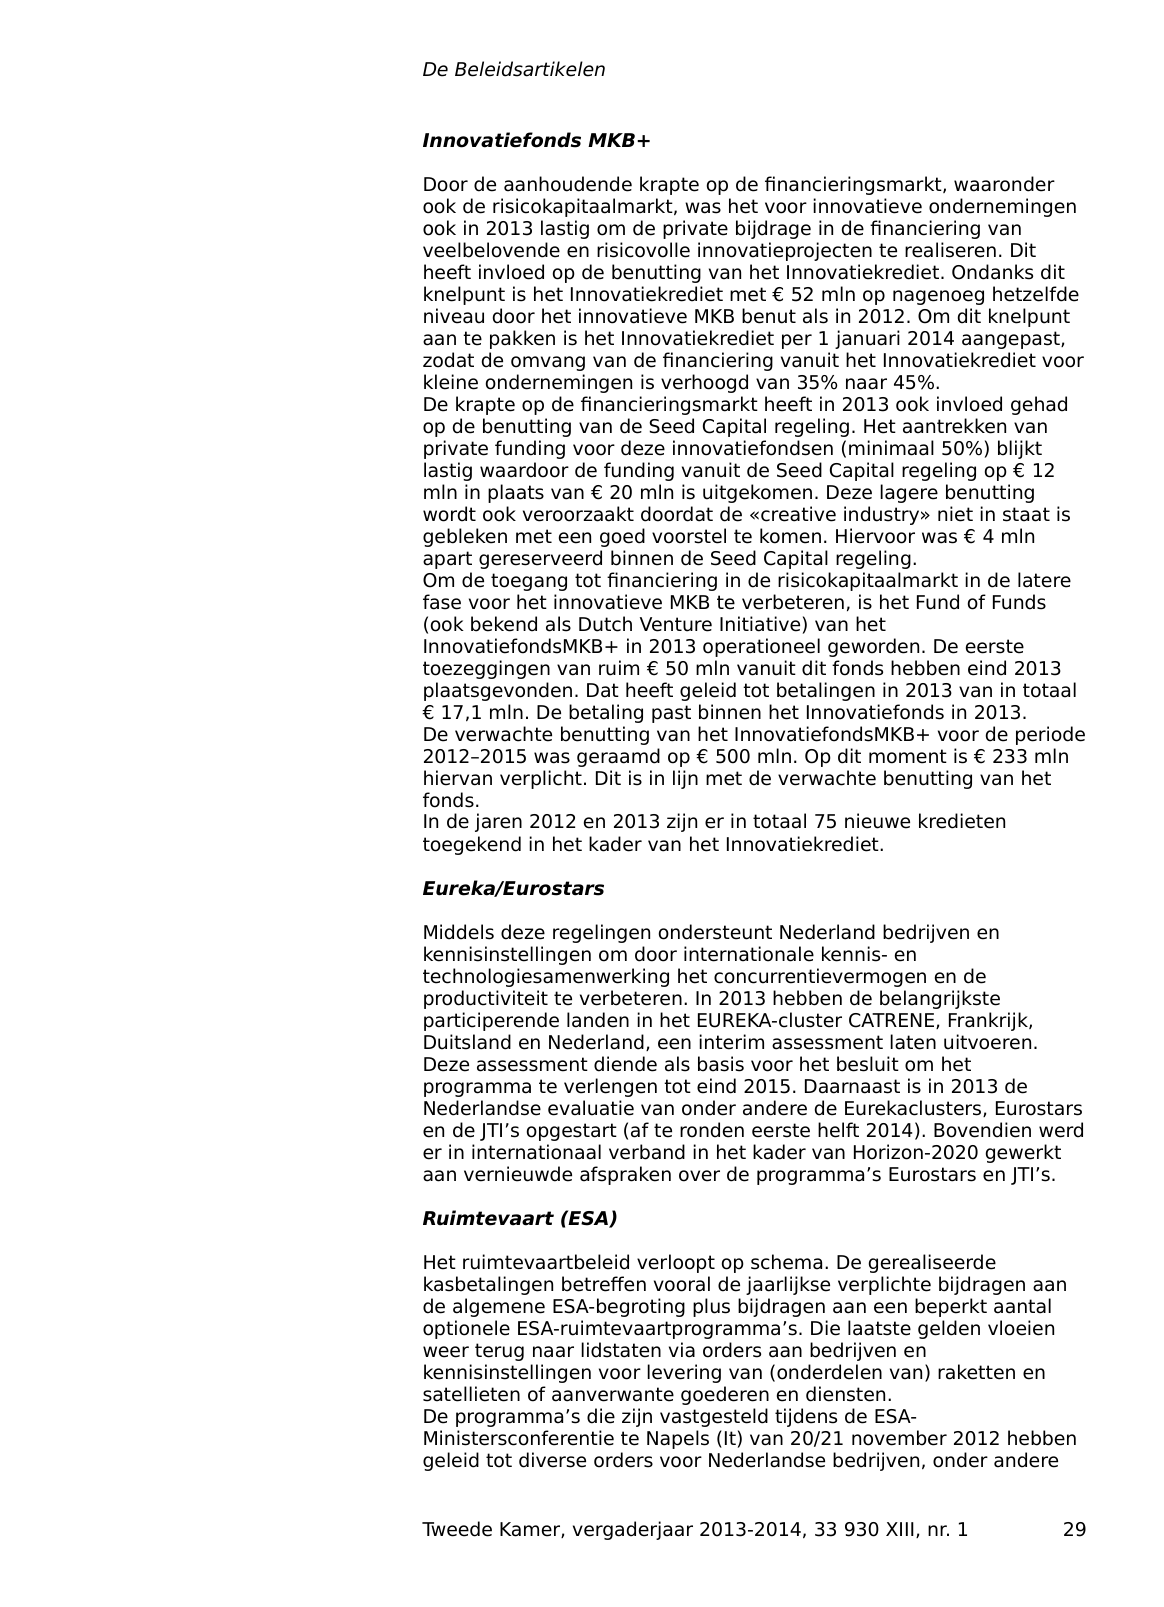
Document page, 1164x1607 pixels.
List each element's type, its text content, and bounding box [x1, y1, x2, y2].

text Het ruimtevaartbeleid verloopt op schema. De gerealiseerde kasbetalingen betreffen vooral de jaarlijkse verplichte bijdragen aan de algemene ESA-begroting plus bijdragen aan een beperkt aantal optionele ESA-ruimtevaartprogramma’s. Die laatste gelden vloeien weer terug naar lidstaten via orders aan bedrijven en kennisinstellingen voor levering van (onderdelen van) raketten en satellieten of aanverwante goederen en diensten. [422, 1252, 1087, 1406]
text Om de toegang tot financiering in de risicokapitaalmarkt in de latere fase voor het innovatieve MKB te verbeteren, is het Fund of Funds (ook bekend als Dutch Venture Initiative) van het InnovatiefondsMKB+ in 2013 operationeel geworden. De eerste toezeggingen van ruim € 50 mln vanuit dit fonds hebben eind 2013 plaatsgevonden. Dat heeft geleid tot betalingen in 2013 van in totaal € 17,1 mln. De betaling past binnen het Innovatiefonds in 2013. [422, 570, 1087, 723]
text Middels deze regelingen ondersteunt Nederland bedrijven en kennisinstellingen om door internationale kennis- en technologiesamenwerking het concurrentievermogen en de productiviteit te verbeteren. In 2013 hebben de belangrijkste participerende landen in het EUREKA-cluster CATRENE, Frankrijk, Duitsland en Nederland, een interim assessment laten uitvoeren. Deze assessment diende als basis voor het besluit om het programma te verlengen tot eind 2015. Daarnaast is in 2013 de Nederlandse evaluatie van onder andere de Eurekaclusters, Eurostars en de JTI’s opgestart (af te ronden eerste helft 2014). Bovendien werd er in internationaal verband in het kader van Horizon-2020 gewerkt aan vernieuwde afspraken over de programma’s Eurostars en JTI’s. [422, 922, 1087, 1186]
text De krapte op de financieringsmarkt heeft in 2013 ook invloed gehad op de benutting van de Seed Capital regeling. Het aantrekken van private funding voor deze innovatiefondsen (minimaal 50%) blijkt lastig waardoor de funding vanuit de Seed Capital regeling op € 12 mln in plaats van € 20 mln is uitgekomen. Deze lagere benutting wordt ook veroorzaakt doordat de «creative industry» niet in staat is gebleken met een goed voorstel te komen. Hiervoor was € 4 mln apart gereserveerd binnen de Seed Capital regeling. [422, 394, 1087, 570]
subtitle Eureka/Eurostars [422, 878, 1087, 899]
text Door de aanhoudende krapte op de financieringsmarkt, waaronder ook de risicokapitaalmarkt, was het voor innovatieve ondernemingen ook in 2013 lastig om de private bijdrage in de financiering van veelbelovende en risicovolle innovatieprojecten te realiseren. Dit heeft invloed op de benutting van het Innovatiekrediet. Ondanks dit knelpunt is het Innovatiekrediet met € 52 mln op nagenoeg hetzelfde niveau door het innovatieve MKB benut als in 2012. Om dit knelpunt aan te pakken is het Innovatiekrediet per 1 januari 2014 aangepast, zodat de omvang van de financiering vanuit het Innovatiekrediet voor kleine ondernemingen is verhoogd van 35% naar 45%. [422, 174, 1087, 394]
text De programma’s die zijn vastgesteld tijdens de ESA-Ministersconferentie te Napels (It) van 20/21 november 2012 hebben geleid tot diverse orders voor Nederlandse bedrijven, onder andere [422, 1406, 1087, 1472]
subtitle Innovatiefonds MKB+ [422, 130, 1087, 152]
text In de jaren 2012 en 2013 zijn er in totaal 75 nieuwe kredieten toegekend in het kader van het Innovatiekrediet. [422, 811, 1087, 855]
subtitle Ruimtevaart (ESA) [422, 1208, 1087, 1230]
text De verwachte benutting van het InnovatiefondsMKB+ voor de periode 2012–2015 was geraamd op € 500 mln. Op dit moment is € 233 mln hiervan verplicht. Dit is in lijn met de verwachte benutting van het fonds. [422, 723, 1087, 811]
